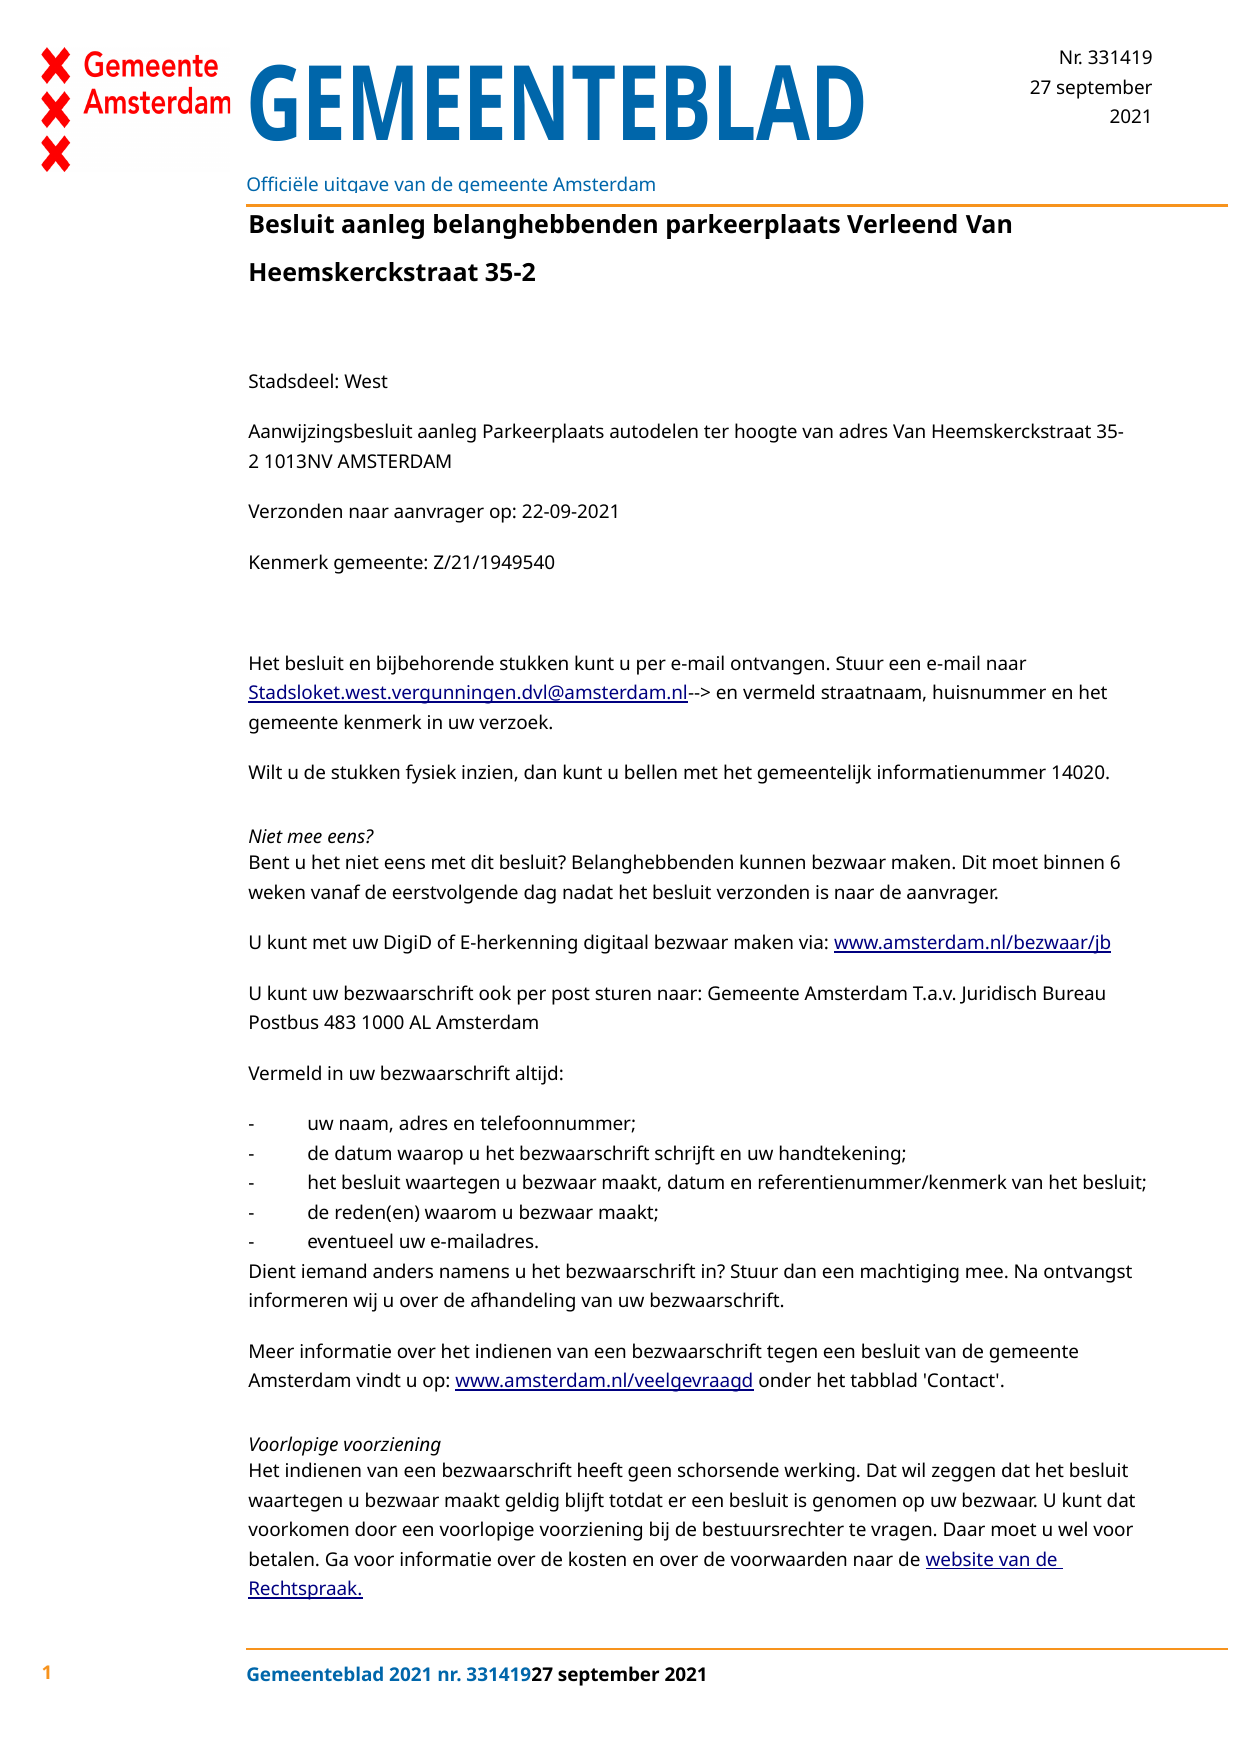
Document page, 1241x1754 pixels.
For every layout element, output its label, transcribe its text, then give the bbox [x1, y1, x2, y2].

text Kenmerk gemeente: Z/21/1949540 [248, 549, 1152, 575]
list eventueel uw e-mailadres. [248, 1228, 1152, 1254]
text Het indienen van een bezwaarschrift heeft geen schorsende werking. Dat wil zeggen dat het besluit waartegen u bezwaar maakt geldig blijft totdat er een besluit is genomen op uw bezwaar. U kunt dat voorkomen door een voorlopige voorziening bij de bestuursrechter te vragen. Daar moet u wel voor betalen. Ga voor informatie over de kosten en over de voorwaarden naar de website van de Rechtspraak. [248, 1457, 1152, 1601]
text Niet mee eens? [248, 823, 1152, 849]
text Aanwijzingsbesluit aanleg Parkeerplaats autodelen ter hoogte van adres Van Heemskerckstraat 35-2 1013NV AMSTERDAM [248, 419, 1152, 474]
picture [41, 47, 231, 172]
list de reden(en) waarom u bezwaar maakt; [248, 1199, 1152, 1224]
text U kunt met uw DigiD of E-herkenning digitaal bezwaar maken via: www.amsterdam.nl/bezwaar/jb [248, 929, 1152, 955]
text Verzonden naar aanvrager op: 22-09-2021 [248, 499, 1152, 524]
text Bent u het niet eens met dit besluit? Belanghebbenden kunnen bezwaar maken. Dit moet binnen 6 weken vanaf de eerstvolgende dag nadat het besluit verzonden is naar de aanvrager. [248, 849, 1152, 904]
list uw naam, adres en telefoonnummer; [248, 1110, 1152, 1136]
text Dient iemand anders namens u het bezwaarschrift in? Stuur dan een machtiging mee. Na ontvangst informeren wij u over de afhandeling van uw bezwaarschrift. [248, 1258, 1152, 1313]
text Wilt u de stukken fysiek inzien, dan kunt u bellen met het gemeentelijk informatienummer 14020. [248, 759, 1152, 785]
text Vermeld in uw bezwaarschrift altijd: [248, 1060, 1152, 1085]
text U kunt uw bezwaarschrift ook per post sturen naar: Gemeente Amsterdam T.a.v. Juridisch Bureau Postbus 483 1000 AL Amsterdam [248, 980, 1152, 1035]
text Stadsdeel: West [248, 368, 1152, 394]
list de datum waarop u het bezwaarschrift schrijft en uw handtekening; [248, 1140, 1152, 1165]
text Meer informatie over het indienen van een bezwaarschrift tegen een besluit van de gemeente Amsterdam vindt u op: www.amsterdam.nl/veelgevraagd onder het tabblad 'Contact'. [248, 1338, 1152, 1393]
text Besluit aanleg belanghebbenden parkeerplaats Verleend Van Heemskerckstraat 35-2 [248, 207, 1152, 288]
list het besluit waartegen u bezwaar maakt, datum en referentienummer/kenmerk van het besluit; [248, 1169, 1152, 1195]
text Het besluit en bijbehorende stukken kunt u per e-mail ontvangen. Stuur een e-mail naar Stadsloket.west.vergunningen.dvl@amsterdam.nl--> en vermeld straatnaam, huisnummer en het gemeente kenmerk in uw verzoek. [248, 650, 1152, 735]
text Voorlopige voorziening [248, 1432, 1152, 1457]
